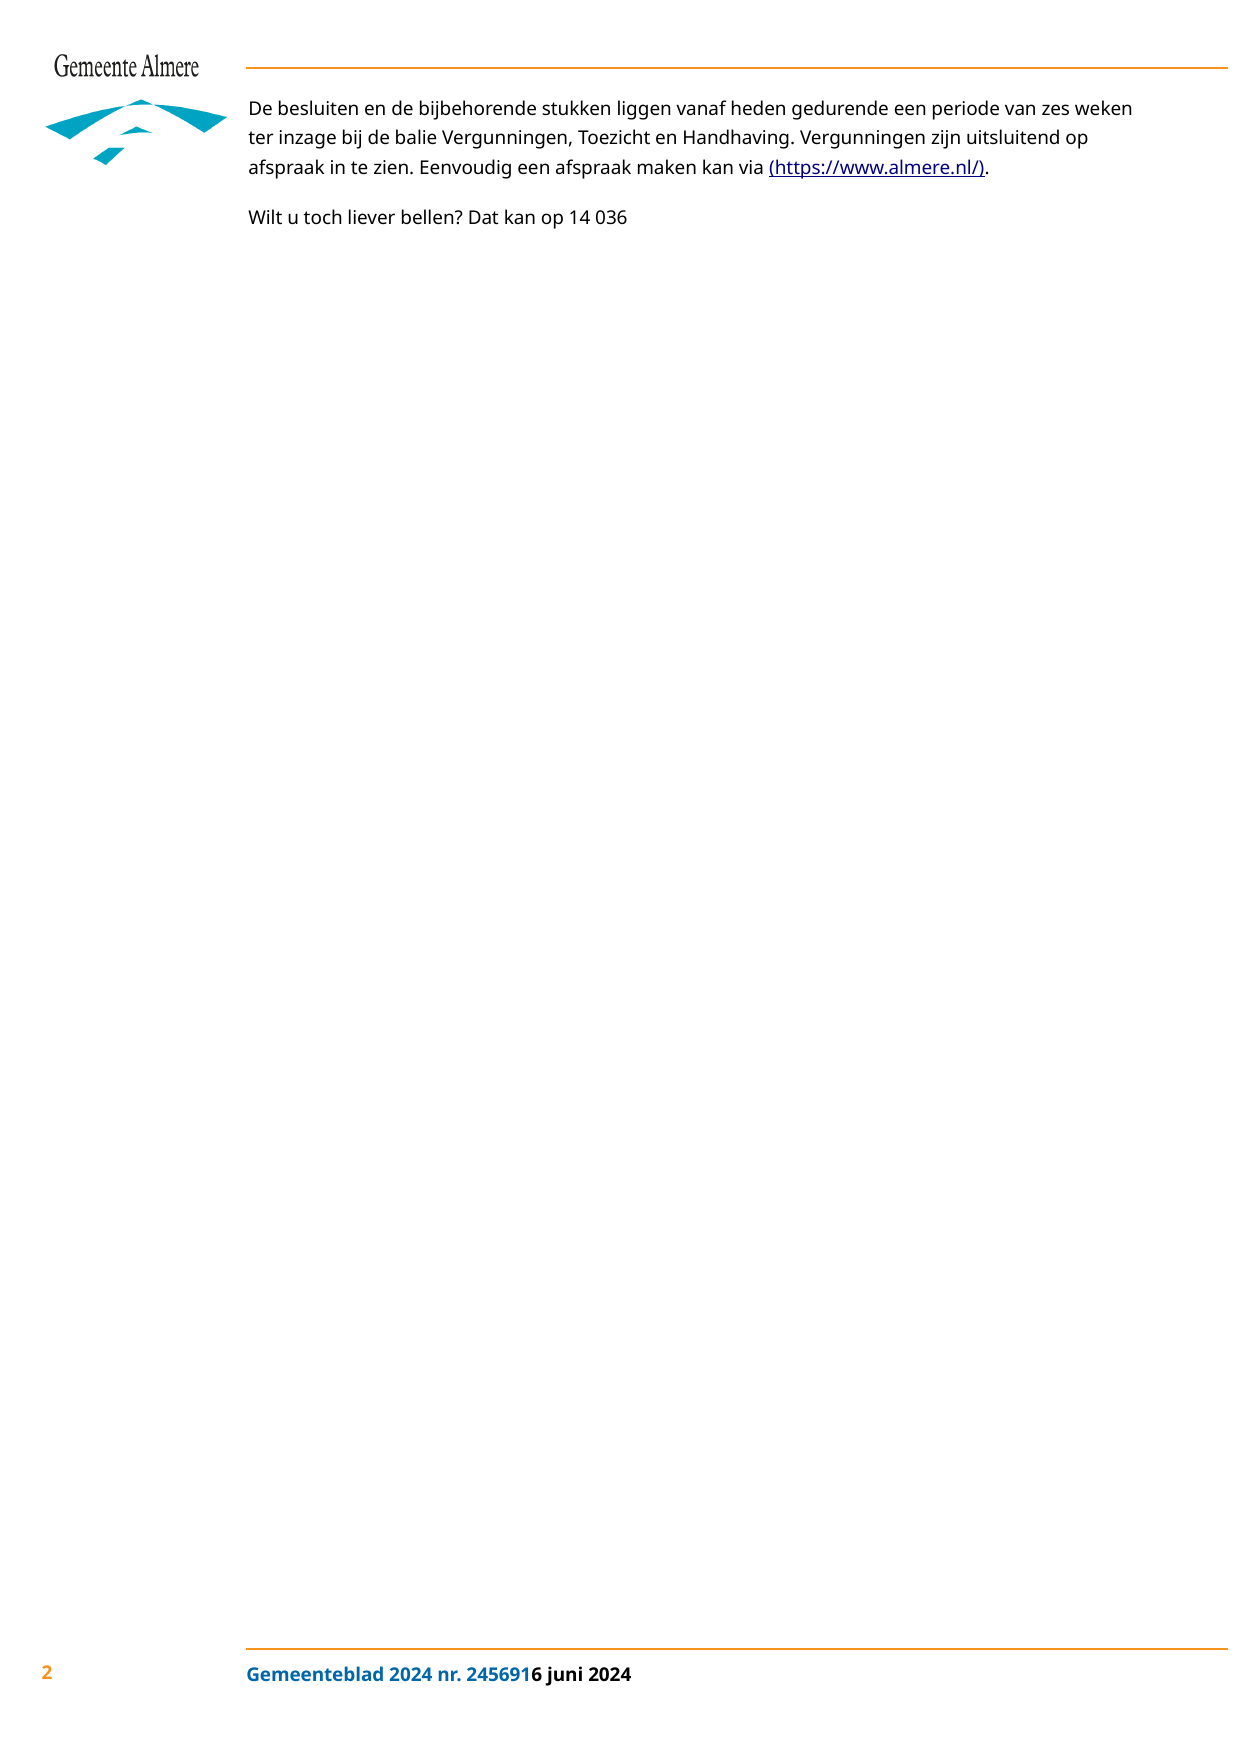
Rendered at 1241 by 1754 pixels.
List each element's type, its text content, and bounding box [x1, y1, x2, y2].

picture [41, 47, 231, 172]
text Wilt u toch liever bellen? Dat kan op 14 036 [248, 204, 1152, 230]
text De besluiten en de bijbehorende stukken liggen vanaf heden gedurende een periode van zes weken ter inzage bij de balie Vergunningen, Toezicht en Handhaving. Vergunningen zijn uitsluitend op afspraak in te zien. Eenvoudig een afspraak maken kan via (https://www.almere.nl/). [248, 95, 1152, 180]
